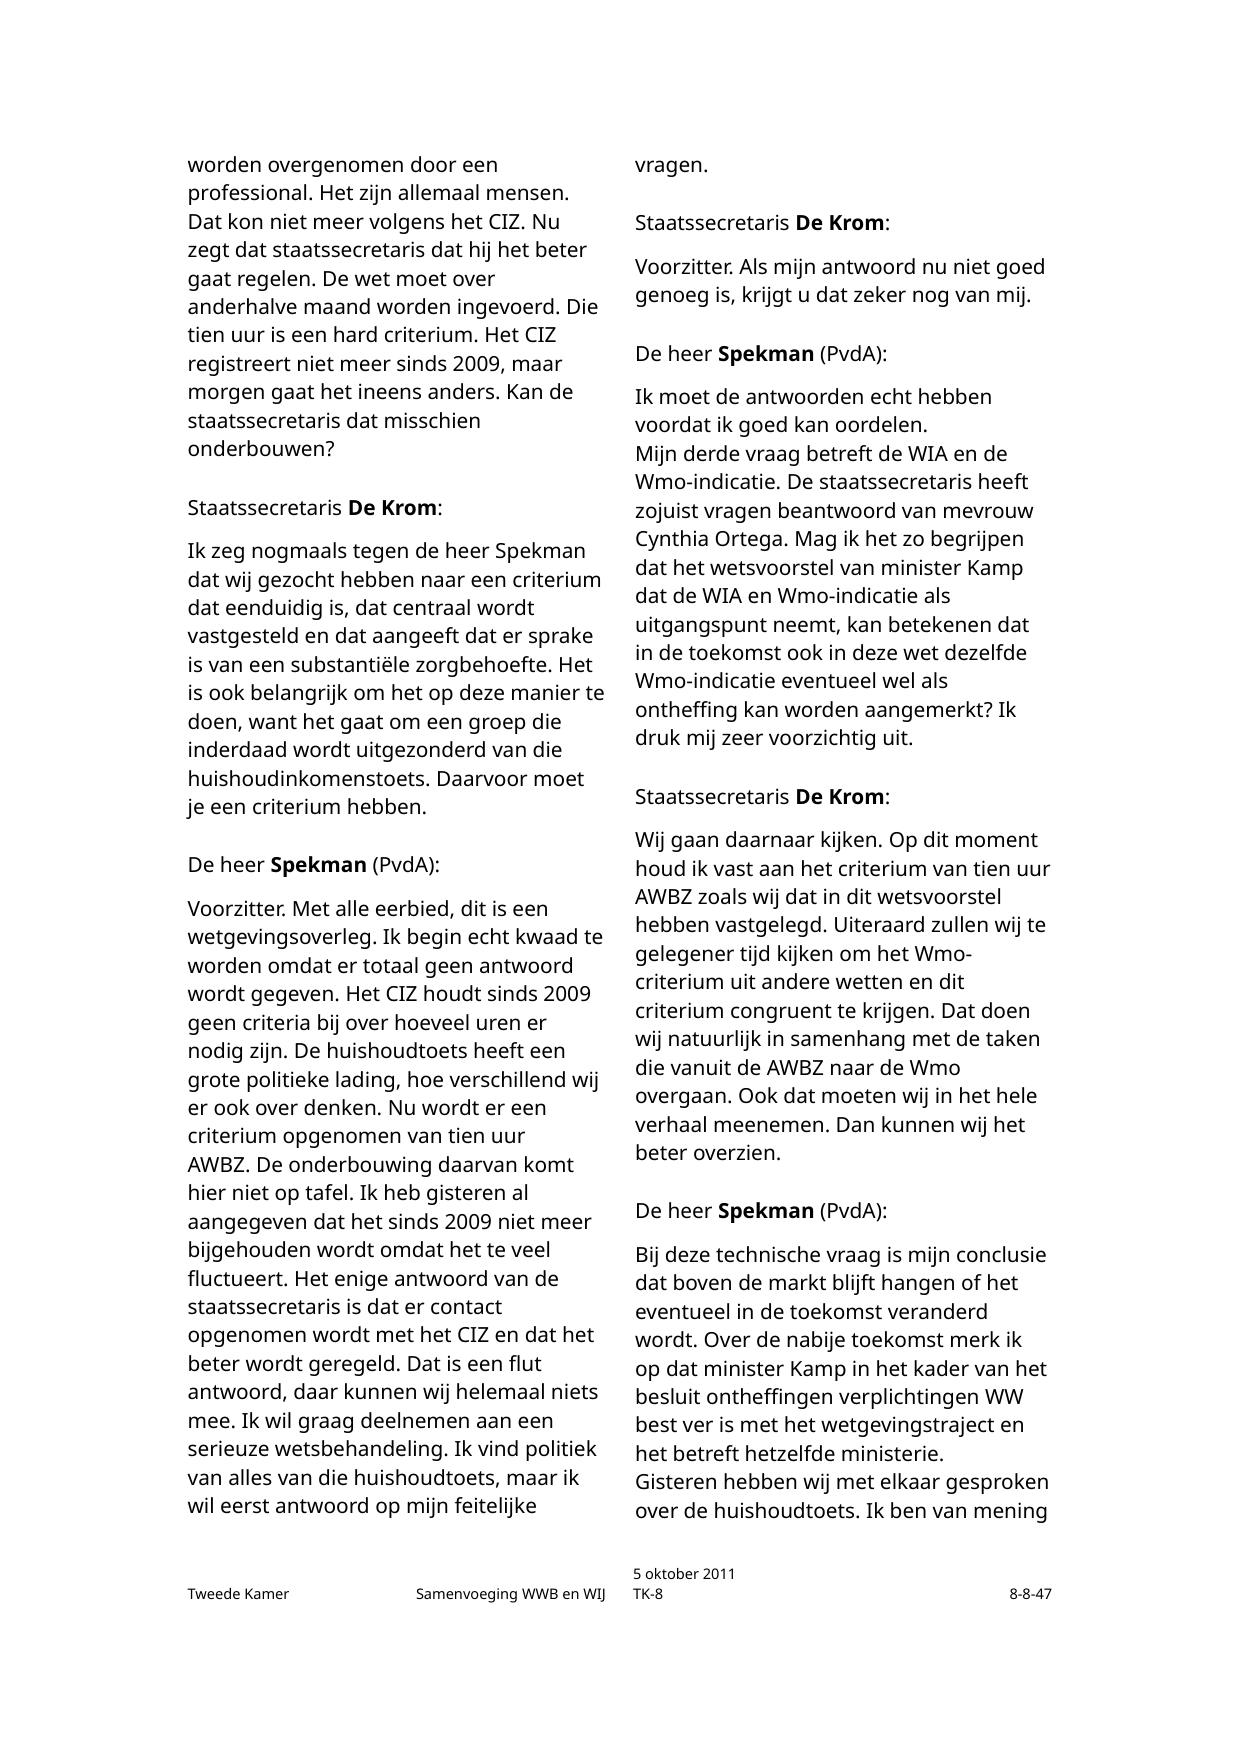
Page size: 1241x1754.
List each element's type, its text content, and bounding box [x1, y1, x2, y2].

text Staatssecretaris De Krom: [187, 493, 605, 521]
text De heer Spekman (PvdA): [187, 851, 605, 879]
text Voorzitter. Met alle eerbied, dit is een wetgevingsoverleg. Ik begin echt kwaad te worden omdat er totaal geen antwoord wordt gegeven. Het CIZ houdt sinds 2009 geen criteria bij over hoeveel uren er nodig zijn. De huishoudtoets heeft een grote politieke lading, hoe verschillend wij er ook over denken. Nu wordt er een criterium opgenomen van tien uur AWBZ. De onderbouwing daarvan komt hier niet op tafel. Ik heb gisteren al aangegeven dat het sinds 2009 niet meer bijgehouden wordt omdat het te veel fluctueert. Het enige antwoord van de staatssecretaris is dat er contact opgenomen wordt met het CIZ en dat het beter wordt geregeld. Dat is een flut antwoord, daar kunnen wij helemaal niets mee. Ik wil graag deelnemen aan een serieuze wetsbehandeling. Ik vind politiek van alles van die huishoudtoets, maar ik wil eerst antwoord op mijn feitelijke [187, 894, 605, 1520]
text Staatssecretaris De Krom: [635, 208, 1053, 237]
text worden overgenomen door een professional. Het zijn allemaal mensen. Dat kon niet meer volgens het CIZ. Nu zegt dat staatssecretaris dat hij het beter gaat regelen. De wet moet over anderhalve maand worden ingevoerd. Die tien uur is een hard criterium. Het CIZ registreert niet meer sinds 2009, maar morgen gaat het ineens anders. Kan de staatssecretaris dat misschien onderbouwen? [187, 150, 605, 463]
text Wij gaan daarnaar kijken. Op dit moment houd ik vast aan het criterium van tien uur AWBZ zoals wij dat in dit wetsvoorstel hebben vastgelegd. Uiteraard zullen wij te gelegener tijd kijken om het Wmo-criterium uit andere wetten en dit criterium congruent te krijgen. Dat doen wij natuurlijk in samenhang met de taken die vanuit de AWBZ naar de Wmo overgaan. Ook dat moeten wij in het hele verhaal meenemen. Dan kunnen wij het beter overzien. [635, 825, 1053, 1167]
text Staatssecretaris De Krom: [635, 782, 1053, 810]
text De heer Spekman (PvdA): [635, 339, 1053, 367]
text vragen. [635, 150, 1053, 178]
text Mijn derde vraag betreft de WIA en de Wmo-indicatie. De staatssecretaris heeft zojuist vragen beantwoord van mevrouw Cynthia Ortega. Mag ik het zo begrijpen dat het wetsvoorstel van minister Kamp dat de WIA en Wmo-indicatie als uitgangspunt neemt, kan betekenen dat in de toekomst ook in deze wet dezelfde Wmo-indicatie eventueel wel als ontheffing kan worden aangemerkt? Ik druk mij zeer voorzichtig uit. [635, 439, 1053, 752]
text Gisteren hebben wij met elkaar gesproken over de huishoudtoets. Ik ben van mening [635, 1467, 1053, 1524]
text Bij deze technische vraag is mijn conclusie dat boven de markt blijft hangen of het eventueel in de toekomst veranderd wordt. Over de nabije toekomst merk ik op dat minister Kamp in het kader van het besluit ontheffingen verplichtingen WW best ver is met het wetgevingstraject en het betreft hetzelfde ministerie. [635, 1240, 1053, 1467]
text De heer Spekman (PvdA): [635, 1197, 1053, 1225]
text Voorzitter. Als mijn antwoord nu niet goed genoeg is, krijgt u dat zeker nog van mij. [635, 252, 1053, 309]
text Ik zeg nogmaals tegen de heer Spekman dat wij gezocht hebben naar een criterium dat eenduidig is, dat centraal wordt vastgesteld en dat aangeeft dat er sprake is van een substantiële zorgbehoefte. Het is ook belangrijk om het op deze manier te doen, want het gaat om een groep die inderdaad wordt uitgezonderd van die huishoudinkomenstoets. Daarvoor moet je een criterium hebben. [187, 536, 605, 821]
text Ik moet de antwoorden echt hebben voordat ik goed kan oordelen. [635, 382, 1053, 439]
